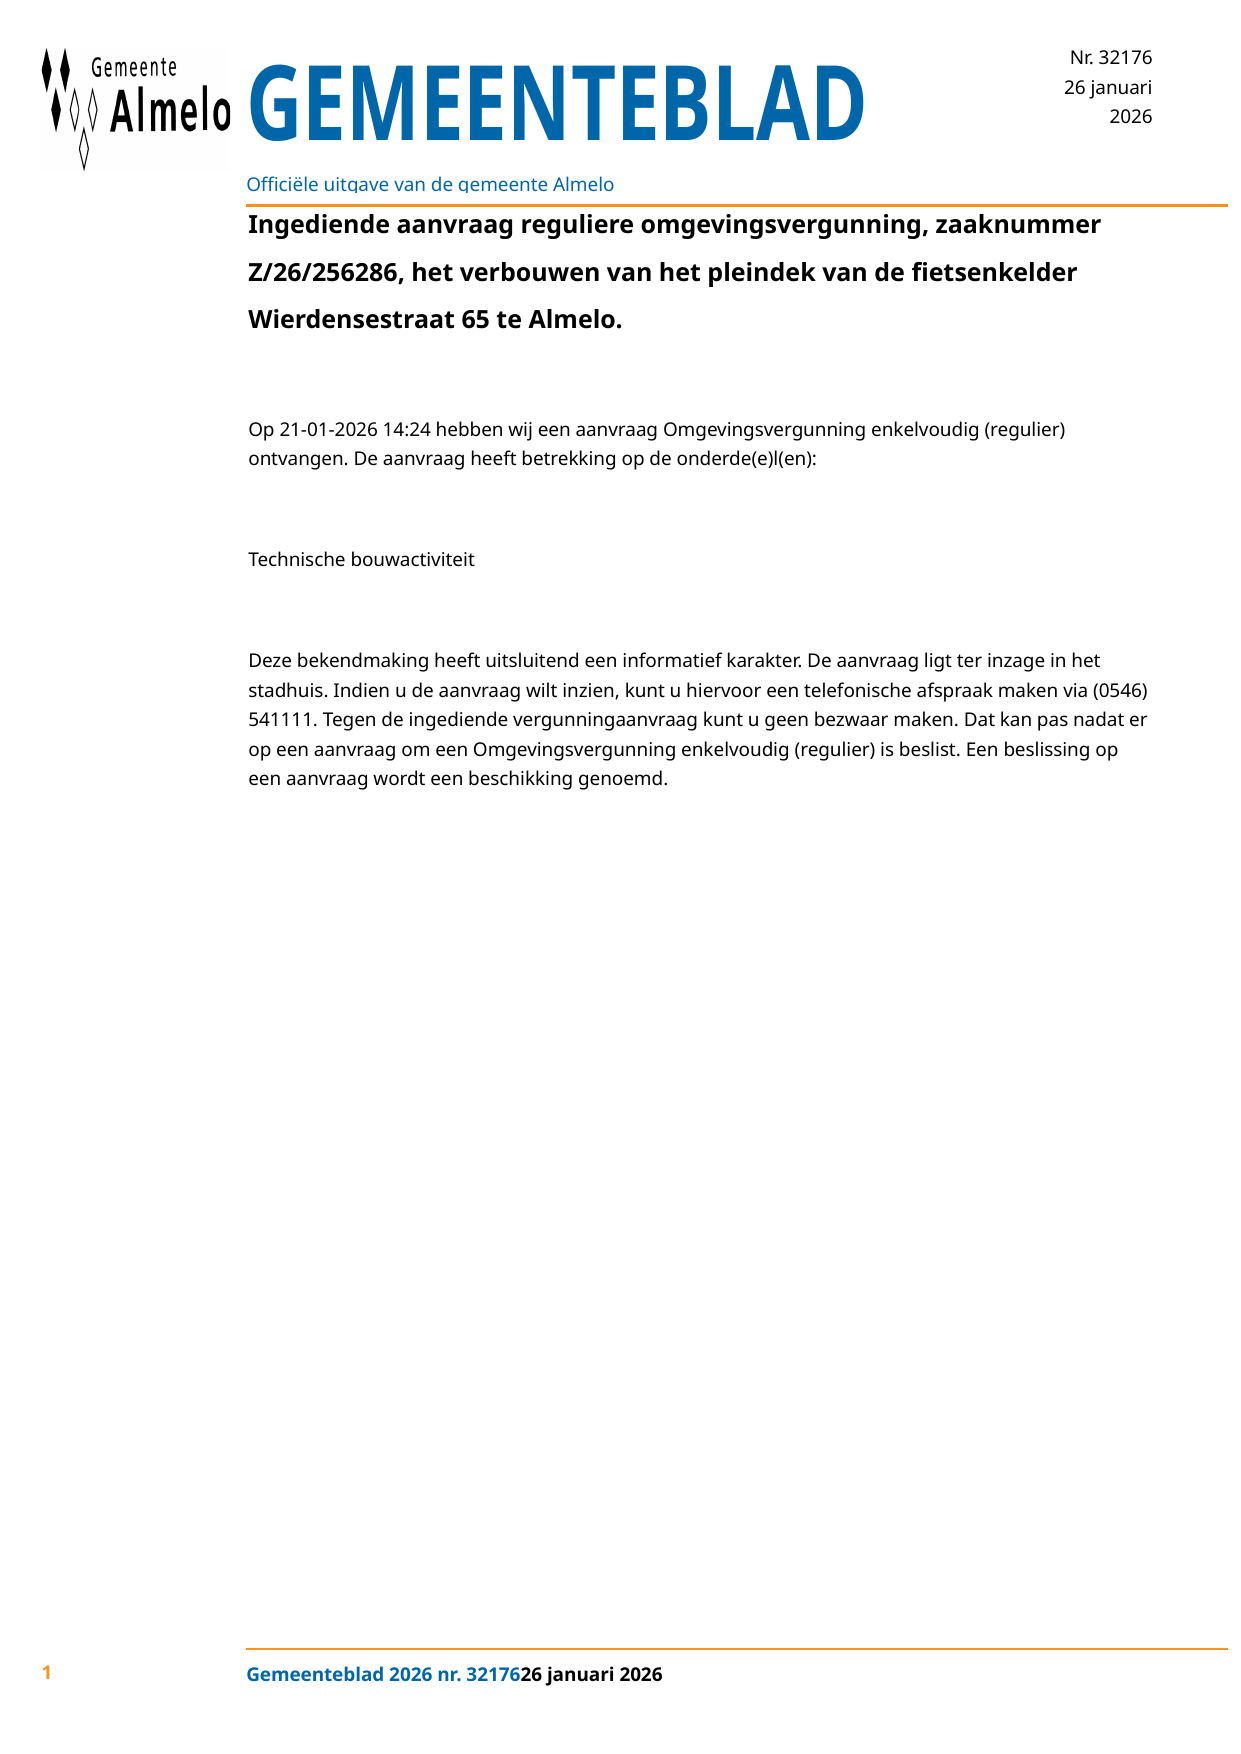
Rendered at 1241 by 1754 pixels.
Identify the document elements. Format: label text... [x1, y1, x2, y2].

picture [41, 47, 231, 172]
text Technische bouwactiviteit [248, 546, 1152, 572]
text Ingediende aanvraag reguliere omgevingsvergunning, zaaknummer Z/26/256286, het verbouwen van het pleindek van de fietsenkelder Wierdensestraat 65 te Almelo. [248, 207, 1152, 336]
text Deze bekendmaking heeft uitsluitend een informatief karakter. De aanvraag ligt ter inzage in het stadhuis. Indien u de aanvraag wilt inzien, kunt u hiervoor een telefonische afspraak maken via (0546) 541111. Tegen de ingediende vergunningaanvraag kunt u geen bezwaar maken. Dat kan pas nadat er op een aanvraag om een Omgevingsvergunning enkelvoudig (regulier) is beslist. Een beslissing op een aanvraag wordt een beschikking genoemd. [248, 647, 1152, 791]
text Op 21-01-2026 14:24 hebben wij een aanvraag Omgevingsvergunning enkelvoudig (regulier) ontvangen. De aanvraag heeft betrekking op de onderde(e)l(en): [248, 416, 1152, 471]
